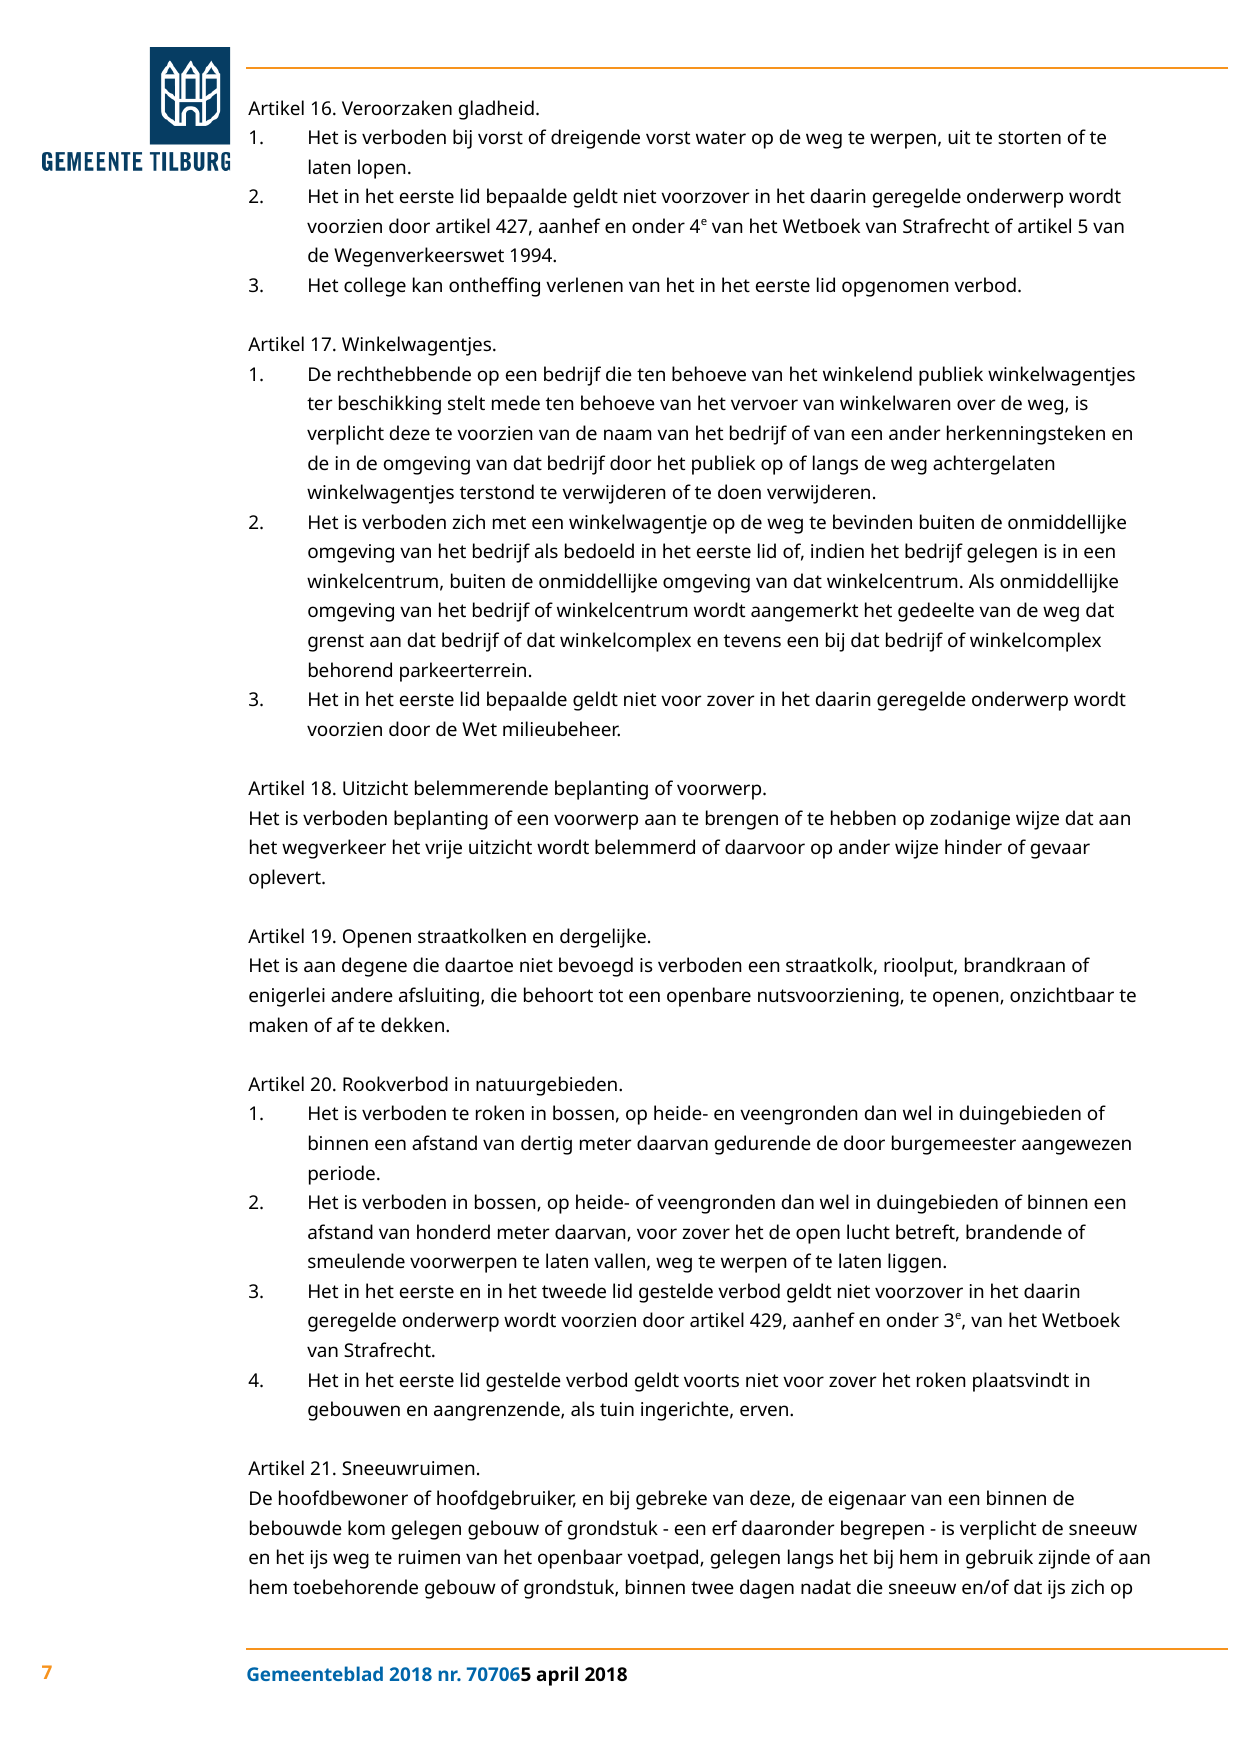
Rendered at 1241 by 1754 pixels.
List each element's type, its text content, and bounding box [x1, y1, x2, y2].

list Het in het eerste lid bepaalde geldt niet voor zover in het daarin geregelde onderwerp wordt voorzien door de Wet milieubeheer. [248, 686, 1152, 742]
list Het college kan ontheffing verlenen van het in het eerste lid opgenomen verbod. [248, 272, 1152, 298]
text Het is aan degene die daartoe niet bevoegd is verboden een straatkolk, rioolput, brandkraan of enigerlei andere afsluiting, die behoort tot een openbare nutsvoorziening, te openen, onzichtbaar te maken of af te dekken. [248, 953, 1152, 1038]
list Het in het eerste lid bepaalde geldt niet voorzover in het daarin geregelde onderwerp wordt voorzien door artikel 427, aanhef en onder 4e van het Wetboek van Strafrecht of artikel 5 van de Wegenverkeerswet 1994. [248, 183, 1152, 268]
list Het is verboden in bossen, op heide- of veengronden dan wel in duingebieden of binnen een afstand van honderd meter daarvan, voor zover het de open lucht betreft, brandende of smeulende voorwerpen te laten vallen, weg te werpen of te laten liggen. [248, 1189, 1152, 1274]
list De rechthebbende op een bedrijf die ten behoeve van het winkelend publiek winkelwagentjes ter beschikking stelt mede ten behoeve van het vervoer van winkelwaren over de weg, is verplicht deze te voorzien van de naam van het bedrijf of van een ander herkenningsteken en de in de omgeving van dat bedrijf door het publiek op of langs de weg achtergelaten winkelwagentjes terstond te verwijderen of te doen verwijderen. [248, 361, 1152, 505]
list Het in het eerste en in het tweede lid gestelde verbod geldt niet voorzover in het daarin geregelde onderwerp wordt voorzien door artikel 429, aanhef en onder 3e, van het Wetboek van Strafrecht. [248, 1278, 1152, 1363]
text De hoofdbewoner of hoofdgebruiker, en bij gebreke van deze, de eigenaar van een binnen de bebouwde kom gelegen gebouw of grondstuk - een erf daaronder begrepen - is verplicht de sneeuw en het ijs weg te ruimen van het openbaar voetpad, gelegen langs het bij hem in gebruik zijnde of aan hem toebehorende gebouw of grondstuk, binnen twee dagen nadat die sneeuw en/of dat ijs zich op [248, 1485, 1152, 1600]
text Artikel 19. Openen straatkolken en dergelijke. [248, 923, 1152, 949]
list Het is verboden te roken in bossen, op heide- en veengronden dan wel in duingebieden of binnen een afstand van dertig meter daarvan gedurende de door burgemeester aangewezen periode. [248, 1101, 1152, 1186]
text Het is verboden beplanting of een voorwerp aan te brengen of te hebben op zodanige wijze dat aan het wegverkeer het vrije uitzicht wordt belemmerd of daarvoor op ander wijze hinder of gevaar oplevert. [248, 805, 1152, 890]
picture [41, 47, 231, 172]
text Artikel 16. Veroorzaken gladheid. [248, 95, 1152, 121]
text Artikel 17. Winkelwagentjes. [248, 331, 1152, 357]
list Het is verboden bij vorst of dreigende vorst water op de weg te werpen, uit te storten of te laten lopen. [248, 124, 1152, 180]
list Het is verboden zich met een winkelwagentje op de weg te bevinden buiten de onmiddellijke omgeving van het bedrijf als bedoeld in het eerste lid of, indien het bedrijf gelegen is in een winkelcentrum, buiten de onmiddellijke omgeving van dat winkelcentrum. Als onmiddellijke omgeving van het bedrijf of winkelcentrum wordt aangemerkt het gedeelte van de weg dat grenst aan dat bedrijf of dat winkelcomplex en tevens een bij dat bedrijf of winkelcomplex behorend parkeerterrein. [248, 509, 1152, 683]
text Artikel 20. Rookverbod in natuurgebieden. [248, 1071, 1152, 1097]
list Het in het eerste lid gestelde verbod geldt voorts niet voor zover het roken plaatsvindt in gebouwen en aangrenzende, als tuin ingerichte, erven. [248, 1367, 1152, 1422]
text Artikel 21. Sneeuwruimen. [248, 1456, 1152, 1481]
text Artikel 18. Uitzicht belemmerende beplanting of voorwerp. [248, 775, 1152, 801]
